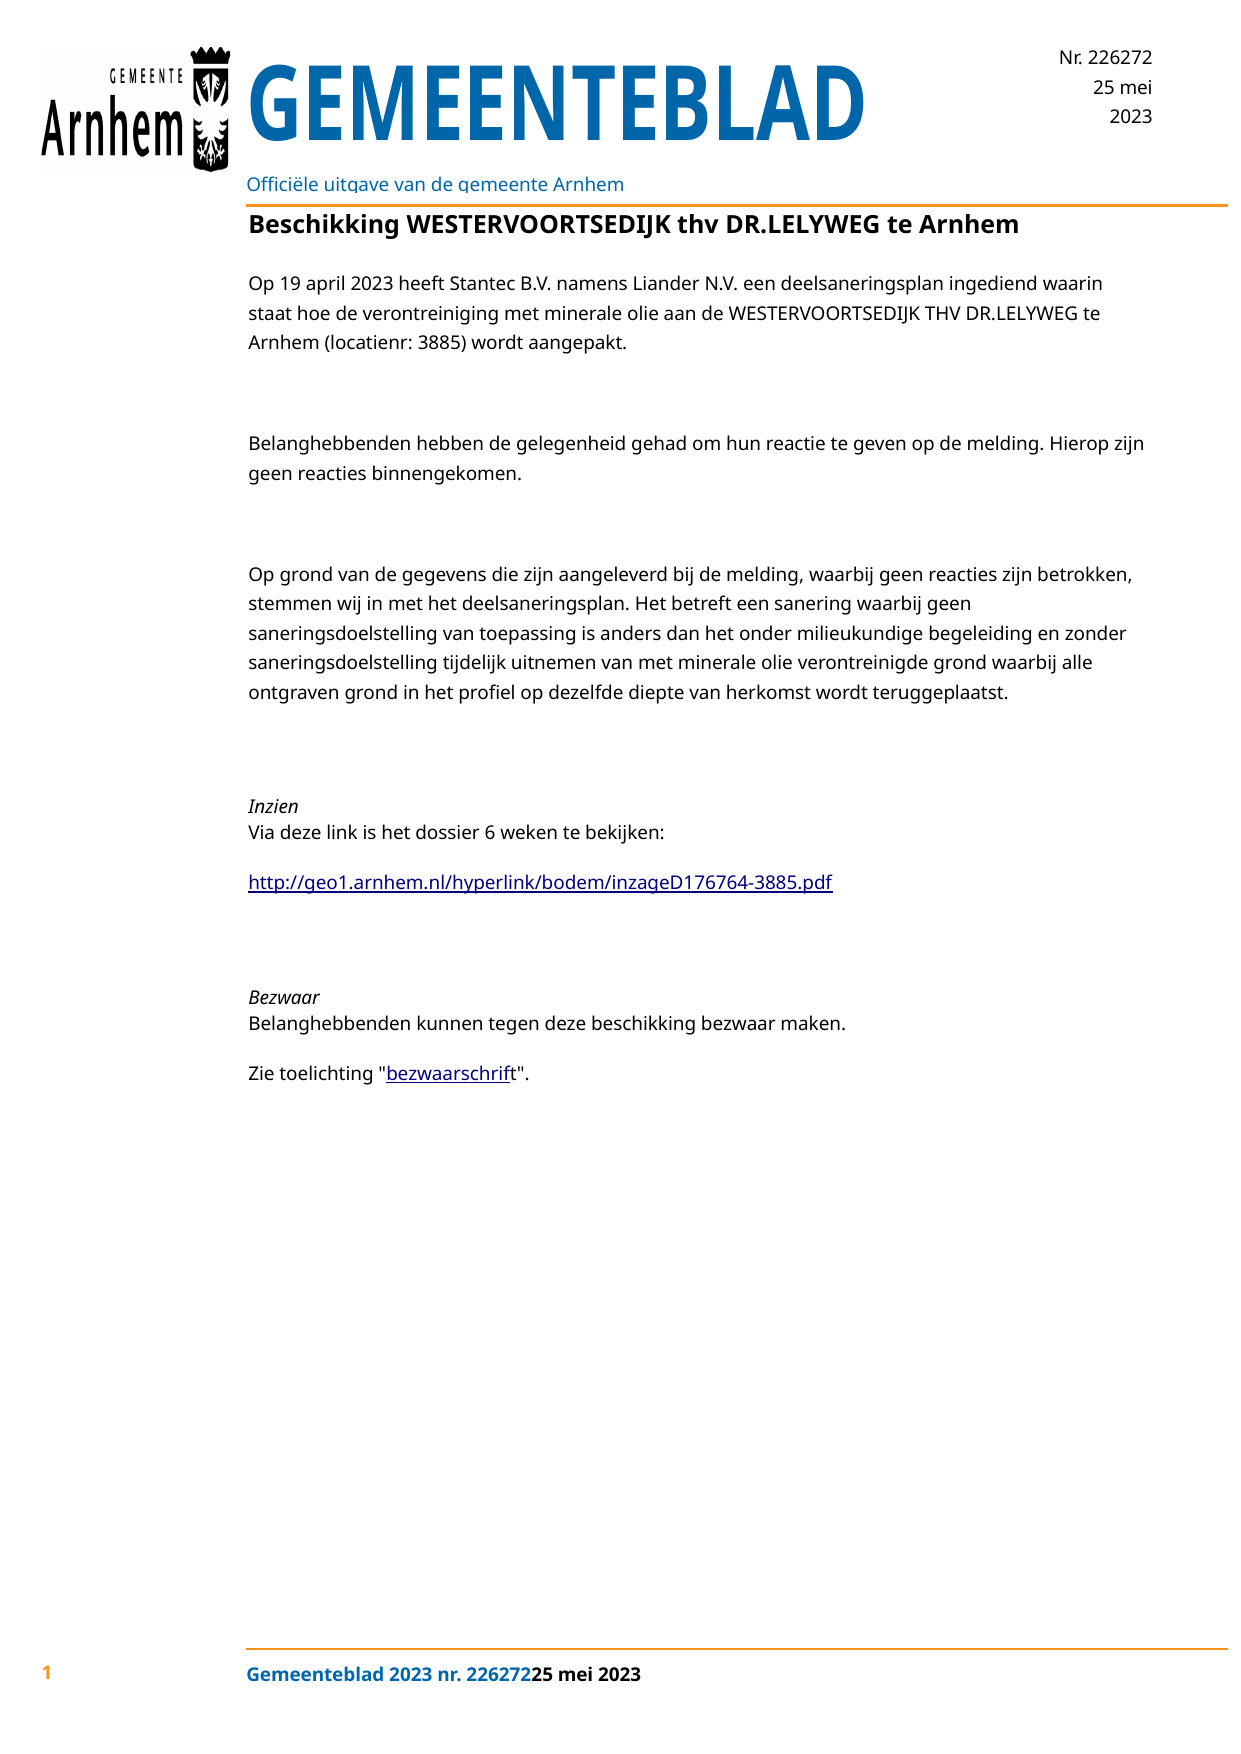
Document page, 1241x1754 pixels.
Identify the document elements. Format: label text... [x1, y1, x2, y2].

text Belanghebbenden hebben de gelegenheid gehad om hun reactie te geven op de melding. Hierop zijn geen reacties binnengekomen. [248, 430, 1152, 486]
text Bezwaar [248, 984, 1152, 1010]
text Zie toelichting "bezwaarschrift". [248, 1060, 1152, 1086]
text Belanghebbenden kunnen tegen deze beschikking bezwaar maken. [248, 1010, 1152, 1035]
picture [41, 47, 231, 172]
text Inzien [248, 793, 1152, 819]
text Op 19 april 2023 heeft Stantec B.V. namens Liander N.V. een deelsaneringsplan ingediend waarin staat hoe de verontreiniging met minerale olie aan de WESTERVOORTSEDIJK THV DR.LELYWEG te Arnhem (locatienr: 3885) wordt aangepakt. [248, 270, 1152, 355]
text http://geo1.arnhem.nl/hyperlink/bodem/inzageD176764-3885.pdf [248, 869, 1152, 895]
text Via deze link is het dossier 6 weken te bekijken: [248, 819, 1152, 845]
text Op grond van de gegevens die zijn aangeleverd bij de melding, waarbij geen reacties zijn betrokken, stemmen wij in met het deelsaneringsplan. Het betreft een sanering waarbij geen saneringsdoelstelling van toepassing is anders dan het onder milieukundige begeleiding en zonder saneringsdoelstelling tijdelijk uitnemen van met minerale olie verontreinigde grond waarbij alle ontgraven grond in het profiel op dezelfde diepte van herkomst wordt teruggeplaatst. [248, 561, 1152, 705]
text Beschikking WESTERVOORTSEDIJK thv DR.LELYWEG te Arnhem [248, 207, 1152, 241]
